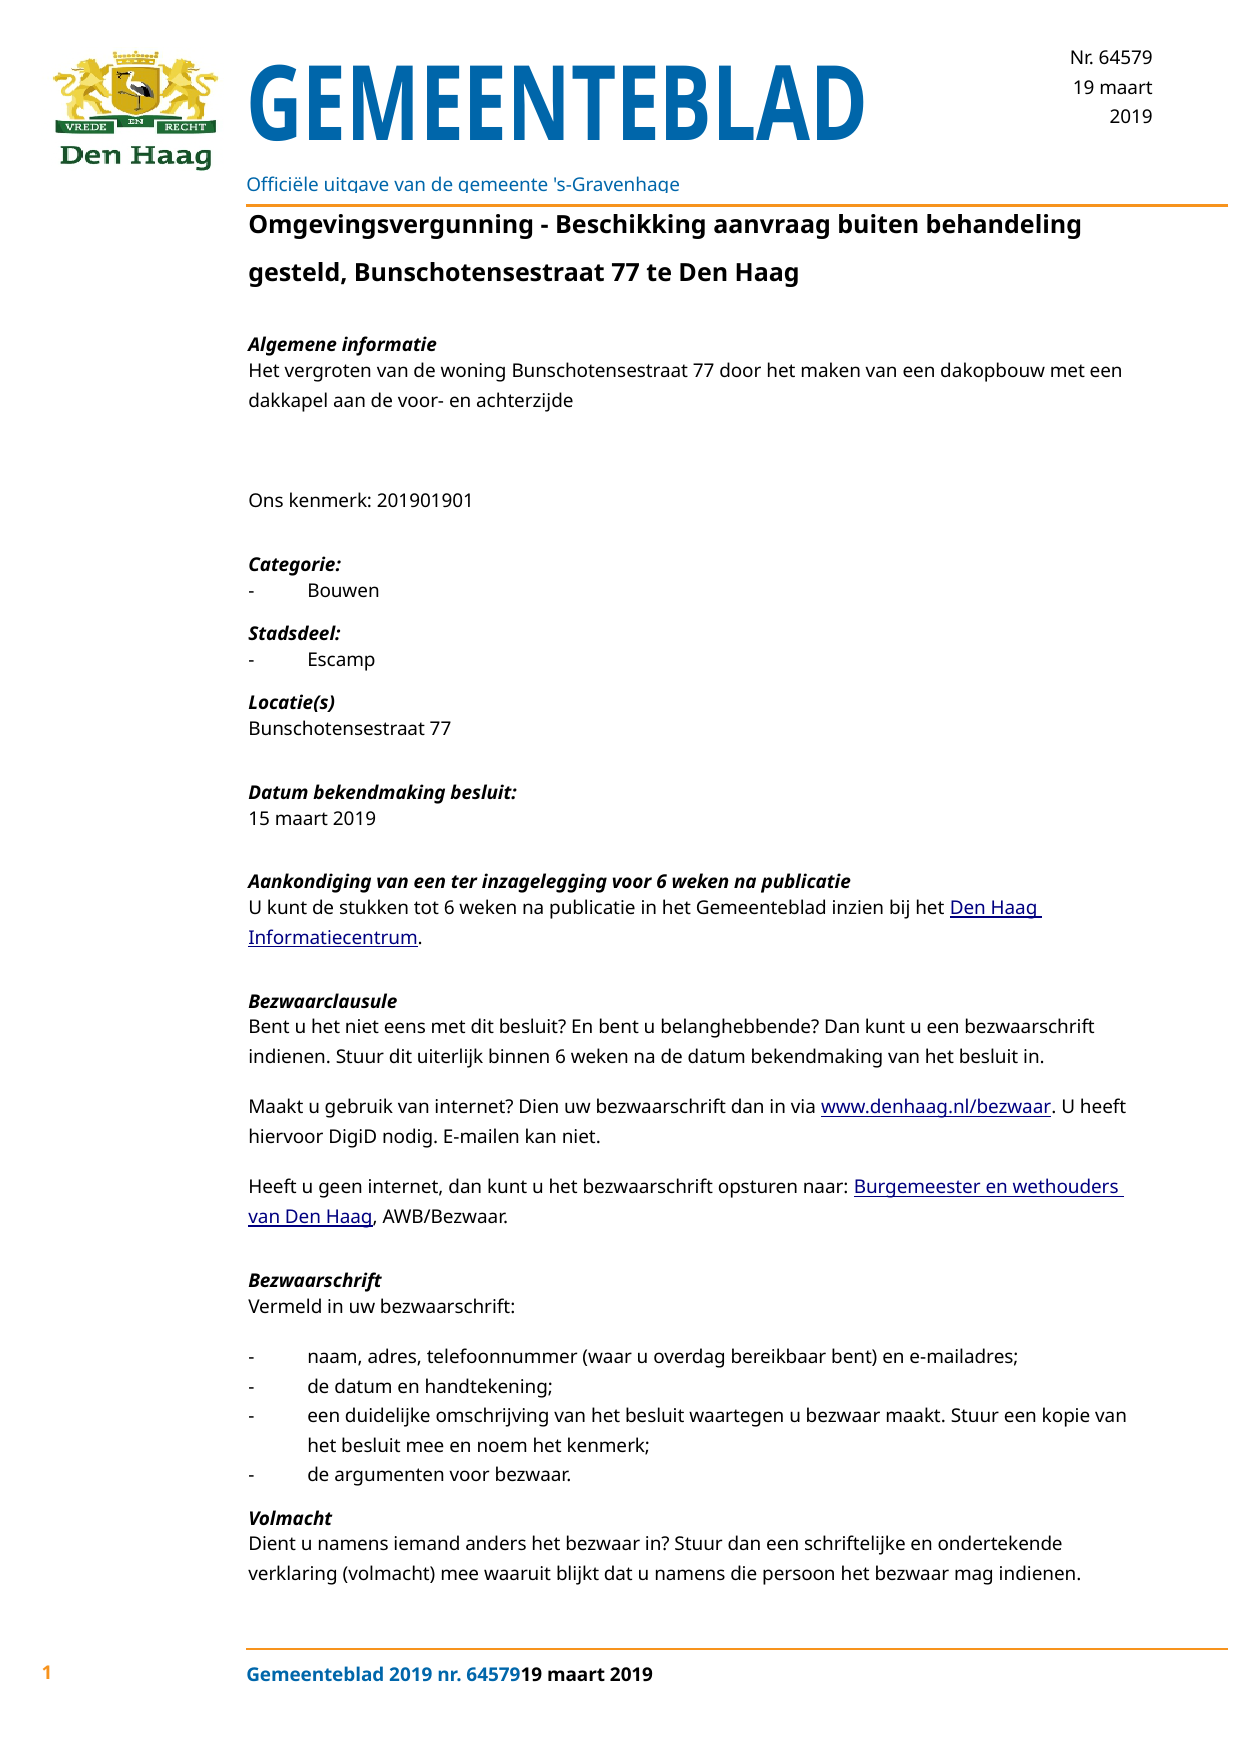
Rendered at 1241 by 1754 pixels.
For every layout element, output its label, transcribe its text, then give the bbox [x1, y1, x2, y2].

text Heeft u geen internet, dan kunt u het bezwaarschrift opsturen naar: Burgemeester en wethouders van Den Haag, AWB/Bezwaar. [248, 1174, 1152, 1229]
text Bezwaarclausule [248, 988, 1152, 1014]
text Omgevingsvergunning - Beschikking aanvraag buiten behandeling gesteld, Bunschotensestraat 77 te Den Haag [248, 207, 1152, 288]
text U kunt de stukken tot 6 weken na publicatie in het Gemeenteblad inzien bij het Den Haag Informatiecentrum. [248, 894, 1152, 950]
list de argumenten voor bezwaar. [248, 1462, 1152, 1487]
text Het vergroten van de woning Bunschotensestraat 77 door het maken van een dakopbouw met een dakkapel aan de voor- en achterzijde [248, 357, 1152, 412]
text Dient u namens iemand anders het bezwaar in? Stuur dan een schriftelijke en ondertekende verklaring (volmacht) mee waaruit blijkt dat u namens die persoon het bezwaar mag indienen. [248, 1531, 1152, 1586]
text Vermeld in uw bezwaarschrift: [248, 1293, 1152, 1319]
picture [41, 47, 231, 172]
text Bent u het niet eens met dit besluit? En bent u belanghebbende? Dan kunt u een bezwaarschrift indienen. Stuur dit uiterlijk binnen 6 weken na de datum bekendmaking van het besluit in. [248, 1014, 1152, 1069]
list de datum en handtekening; [248, 1373, 1152, 1399]
list Bouwen [248, 577, 1152, 603]
text Categorie: [248, 552, 1152, 577]
text Maakt u gebruik van internet? Dien uw bezwaarschrift dan in via www.denhaag.nl/bezwaar. U heeft hiervoor DigiD nodig. E-mailen kan niet. [248, 1094, 1152, 1149]
list Escamp [248, 646, 1152, 672]
text Aankondiging van een ter inzagelegging voor 6 weken na publicatie [248, 869, 1152, 894]
list naam, adres, telefoonnummer (waar u overdag bereikbaar bent) en e-mailadres; [248, 1343, 1152, 1369]
list een duidelijke omschrijving van het besluit waartegen u bezwaar maakt. Stuur een kopie van het besluit mee en noem het kenmerk; [248, 1402, 1152, 1458]
text Volmacht [248, 1505, 1152, 1531]
text Bezwaarschrift [248, 1267, 1152, 1293]
text Bunschotensestraat 77 [248, 715, 1152, 741]
text Datum bekendmaking besluit: [248, 779, 1152, 805]
text Stadsdeel: [248, 620, 1152, 646]
text Locatie(s) [248, 689, 1152, 715]
text 15 maart 2019 [248, 805, 1152, 830]
text Ons kenmerk: 201901901 [248, 488, 1152, 513]
text Algemene informatie [248, 331, 1152, 357]
